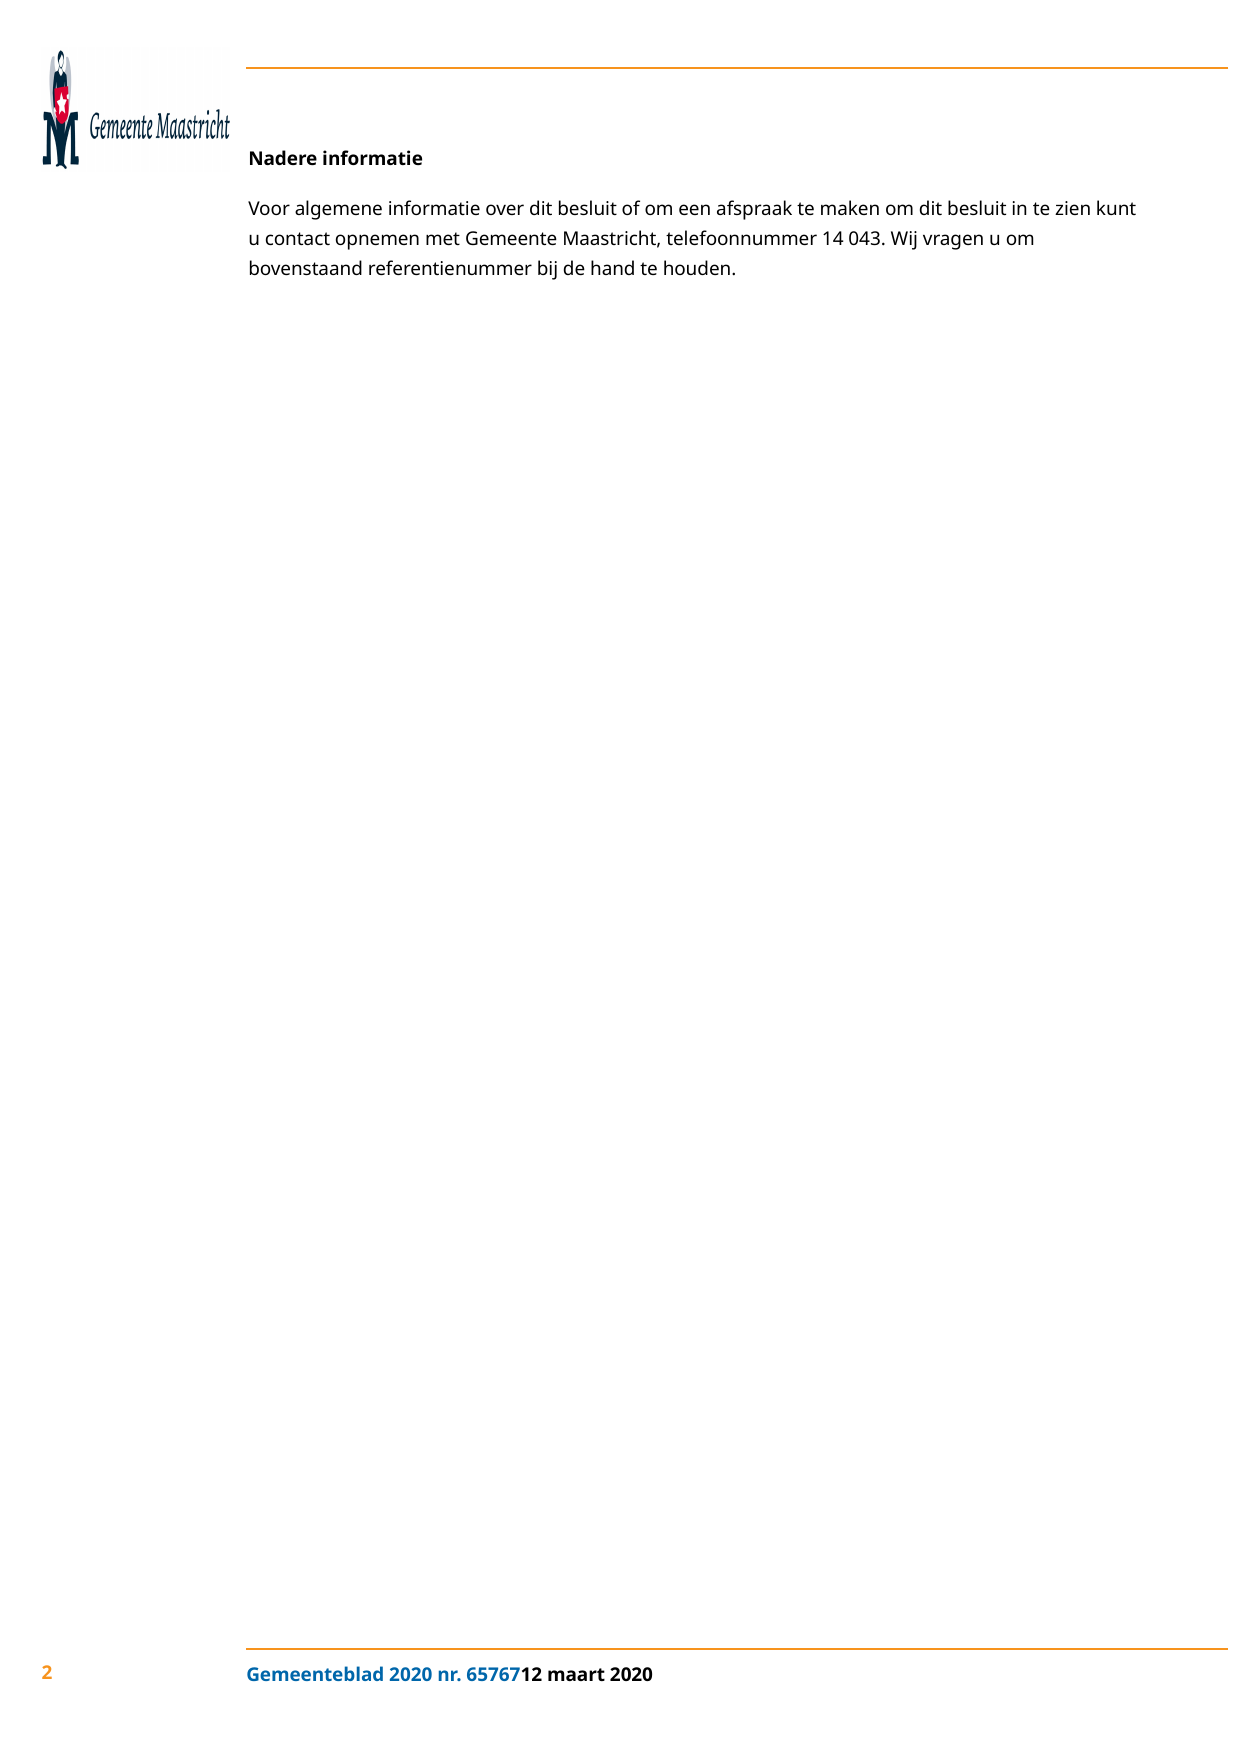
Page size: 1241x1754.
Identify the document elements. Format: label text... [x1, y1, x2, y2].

text Voor algemene informatie over dit besluit of om een afspraak te maken om dit besluit in te zien kunt u contact opnemen met Gemeente Maastricht, telefoonnummer 14 043. Wij vragen u om bovenstaand referentienummer bij de hand te houden. [248, 196, 1152, 281]
picture [41, 47, 231, 172]
text Nadere informatie [248, 145, 1152, 171]
